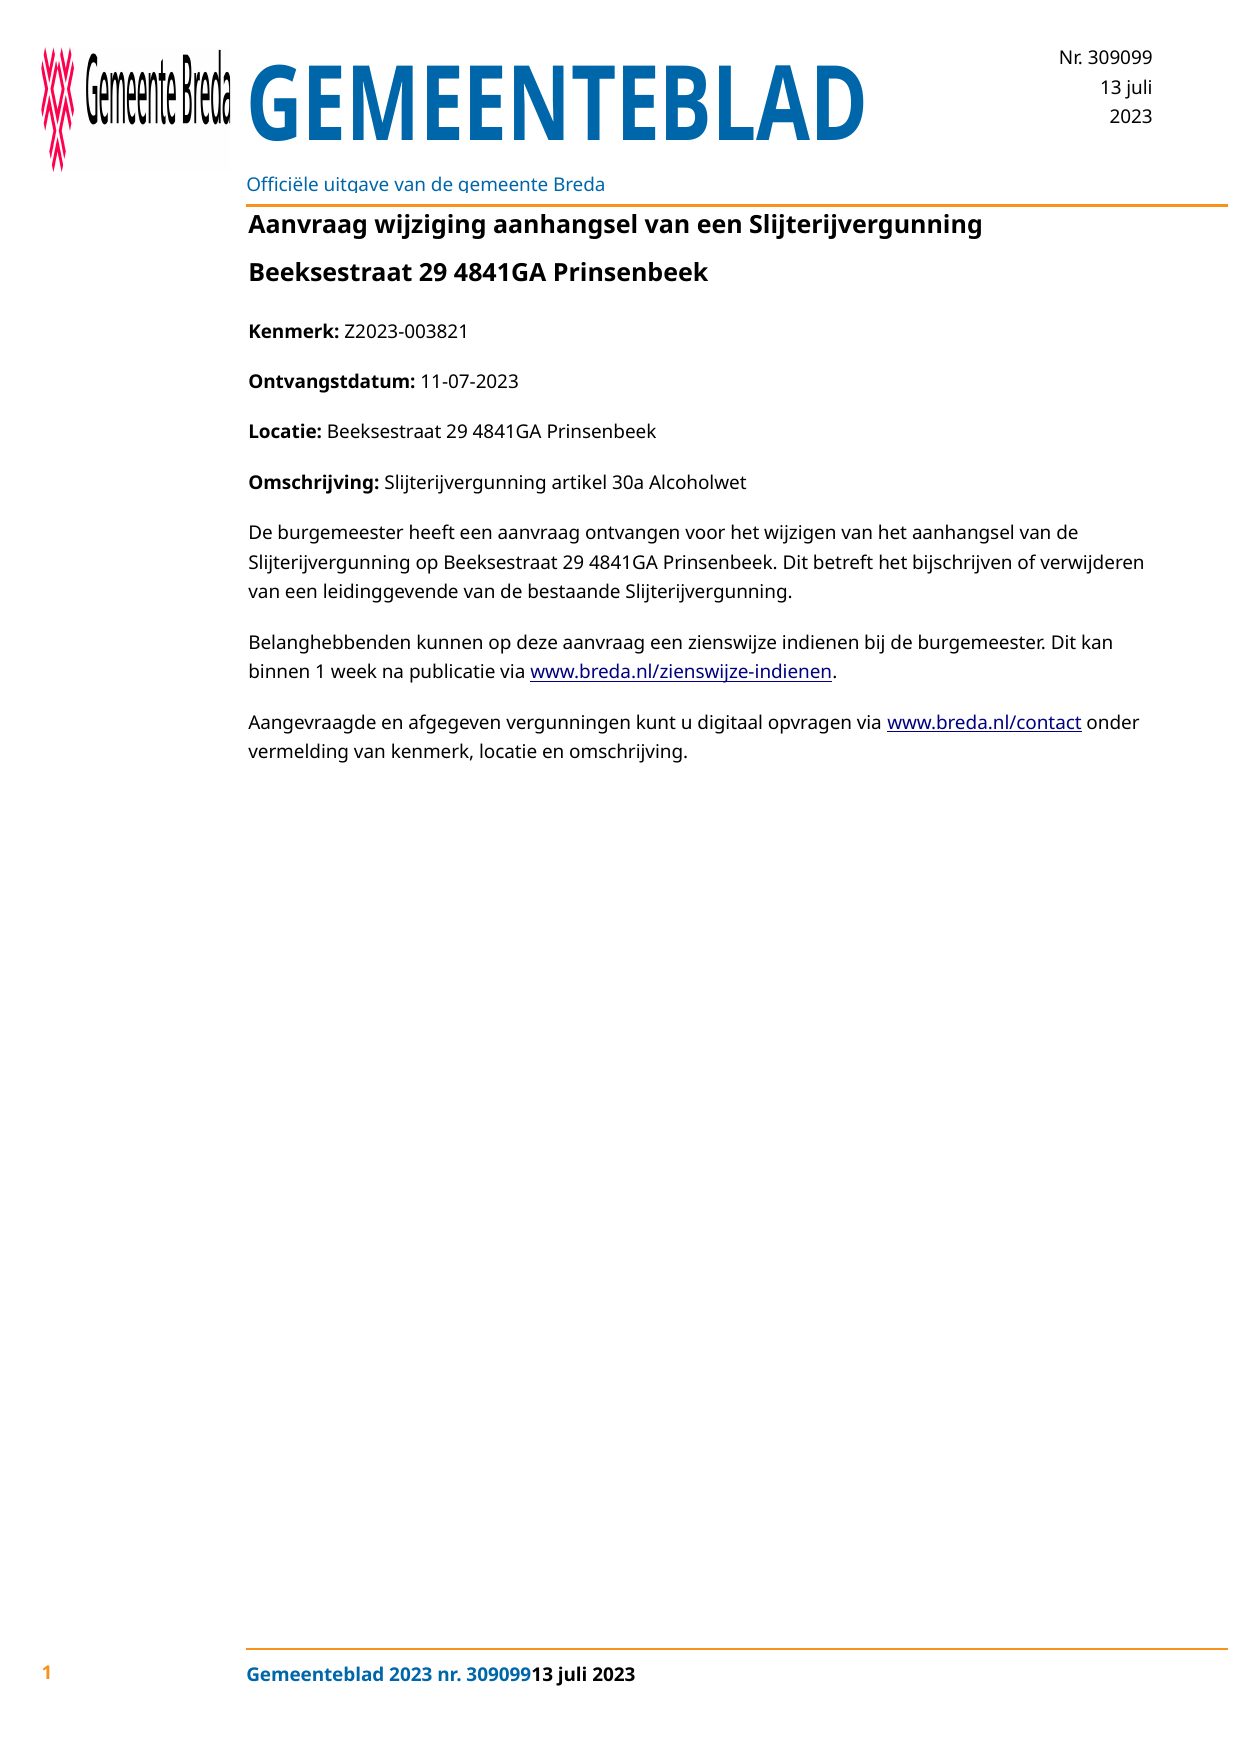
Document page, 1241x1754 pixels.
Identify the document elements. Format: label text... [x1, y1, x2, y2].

text Aanvraag wijziging aanhangsel van een Slijterijvergunning Beeksestraat 29 4841GA Prinsenbeek [248, 207, 1152, 288]
picture [41, 47, 231, 172]
text Locatie: Beeksestraat 29 4841GA Prinsenbeek [248, 419, 1152, 444]
text Kenmerk: Z2023-003821 [248, 318, 1152, 344]
text De burgemeester heeft een aanvraag ontvangen voor het wijzigen van het aanhangsel van de Slijterijvergunning op Beeksestraat 29 4841GA Prinsenbeek. Dit betreft het bijschrijven of verwijderen van een leidinggevende van de bestaande Slijterijvergunning. [248, 519, 1152, 604]
text Omschrijving: Slijterijvergunning artikel 30a Alcoholwet [248, 469, 1152, 495]
text Ontvangstdatum: 11-07-2023 [248, 368, 1152, 394]
text Aangevraagde en afgegeven vergunningen kunt u digitaal opvragen via www.breda.nl/contact onder vermelding van kenmerk, locatie en omschrijving. [248, 709, 1152, 764]
text Belanghebbenden kunnen op deze aanvraag een zienswijze indienen bij de burgemeester. Dit kan binnen 1 week na publicatie via www.breda.nl/zienswijze-indienen. [248, 629, 1152, 684]
